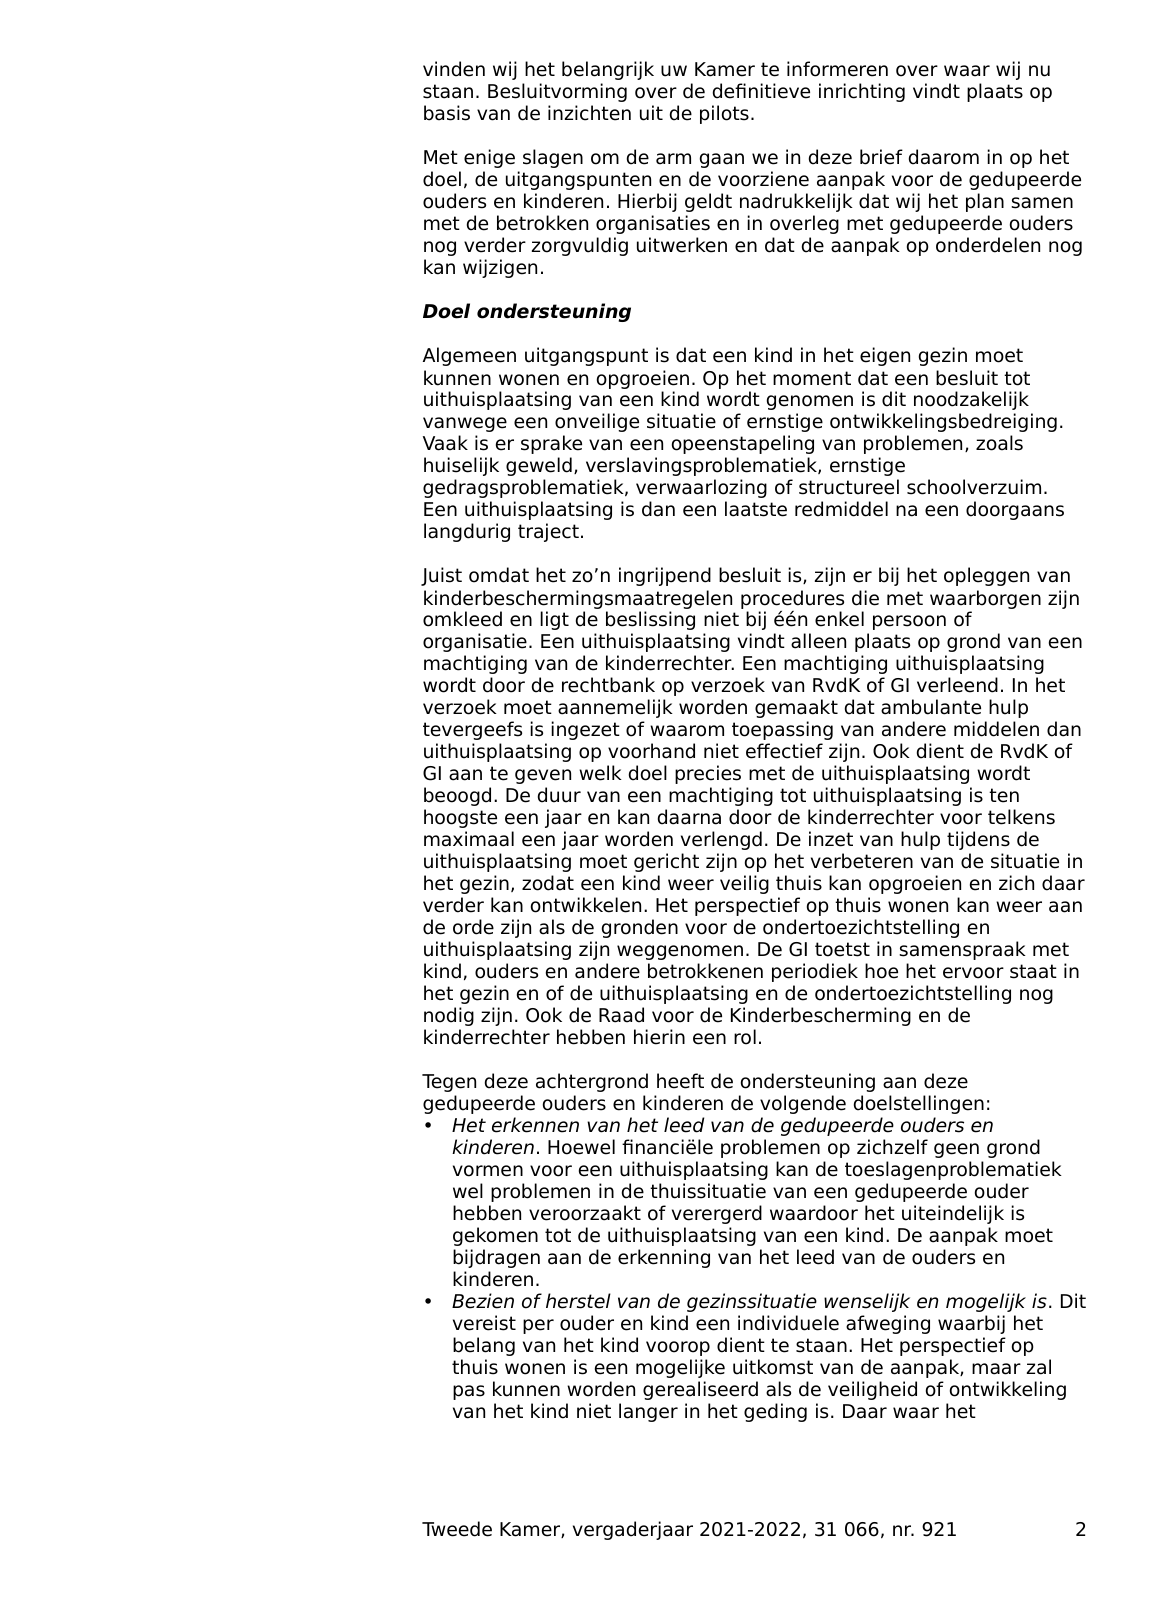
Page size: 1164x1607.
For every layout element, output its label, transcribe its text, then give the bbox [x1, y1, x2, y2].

text Tegen deze achtergrond heeft de ondersteuning aan deze gedupeerde ouders en kinderen de volgende doelstellingen: [422, 1071, 1087, 1115]
text • Het erkennen van het leed van de gedupeerde ouders en kinderen. Hoewel financiële problemen op zichzelf geen grond vormen voor een uithuisplaatsing kan de toeslagenproblematiek wel problemen in de thuissituatie van een gedupeerde ouder hebben veroorzaakt of verergerd waardoor het uiteindelijk is gekomen tot de uithuisplaatsing van een kind. De aanpak moet bijdragen aan de erkenning van het leed van de ouders en kinderen. [422, 1115, 1087, 1291]
subtitle Doel ondersteuning [422, 301, 1087, 323]
text vinden wij het belangrijk uw Kamer te informeren over waar wij nu staan. Besluitvorming over de definitieve inrichting vindt plaats op basis van de inzichten uit de pilots. [422, 59, 1087, 125]
text Met enige slagen om de arm gaan we in deze brief daarom in op het doel, de uitgangspunten en de voorziene aanpak voor de gedupeerde ouders en kinderen. Hierbij geldt nadrukkelijk dat wij het plan samen met de betrokken organisaties en in overleg met gedupeerde ouders nog verder zorgvuldig uitwerken en dat de aanpak op onderdelen nog kan wijzigen. [422, 147, 1087, 279]
text Algemeen uitgangspunt is dat een kind in het eigen gezin moet kunnen wonen en opgroeien. Op het moment dat een besluit tot uithuisplaatsing van een kind wordt genomen is dit noodzakelijk vanwege een onveilige situatie of ernstige ontwikkelingsbedreiging. Vaak is er sprake van een opeenstapeling van problemen, zoals huiselijk geweld, verslavingsproblematiek, ernstige gedragsproblematiek, verwaarlozing of structureel schoolverzuim. Een uithuisplaatsing is dan een laatste redmiddel na een doorgaans langdurig traject. [422, 345, 1087, 543]
text Juist omdat het zo’n ingrijpend besluit is, zijn er bij het opleggen van kinderbeschermingsmaatregelen procedures die met waarborgen zijn omkleed en ligt de beslissing niet bij één enkel persoon of organisatie. Een uithuisplaatsing vindt alleen plaats op grond van een machtiging van de kinderrechter. Een machtiging uithuisplaatsing wordt door de rechtbank op verzoek van RvdK of GI verleend. In het verzoek moet aannemelijk worden gemaakt dat ambulante hulp tevergeefs is ingezet of waarom toepassing van andere middelen dan uithuisplaatsing op voorhand niet effectief zijn. Ook dient de RvdK of GI aan te geven welk doel precies met de uithuisplaatsing wordt beoogd. De duur van een machtiging tot uithuisplaatsing is ten hoogste een jaar en kan daarna door de kinderrechter voor telkens maximaal een jaar worden verlengd. De inzet van hulp tijdens de uithuisplaatsing moet gericht zijn op het verbeteren van de situatie in het gezin, zodat een kind weer veilig thuis kan opgroeien en zich daar verder kan ontwikkelen. Het perspectief op thuis wonen kan weer aan de orde zijn als de gronden voor de ondertoezichtstelling en uithuisplaatsing zijn weggenomen. De GI toetst in samenspraak met kind, ouders en andere betrokkenen periodiek hoe het ervoor staat in het gezin en of de uithuisplaatsing en de ondertoezichtstelling nog nodig zijn. Ook de Raad voor de Kinderbescherming en de kinderrechter hebben hierin een rol. [422, 565, 1087, 1049]
text • Bezien of herstel van de gezinssituatie wenselijk en mogelijk is. Dit vereist per ouder en kind een individuele afweging waarbij het belang van het kind voorop dient te staan. Het perspectief op thuis wonen is een mogelijke uitkomst van de aanpak, maar zal pas kunnen worden gerealiseerd als de veiligheid of ontwikkeling van het kind niet langer in het geding is. Daar waar het [422, 1291, 1087, 1423]
